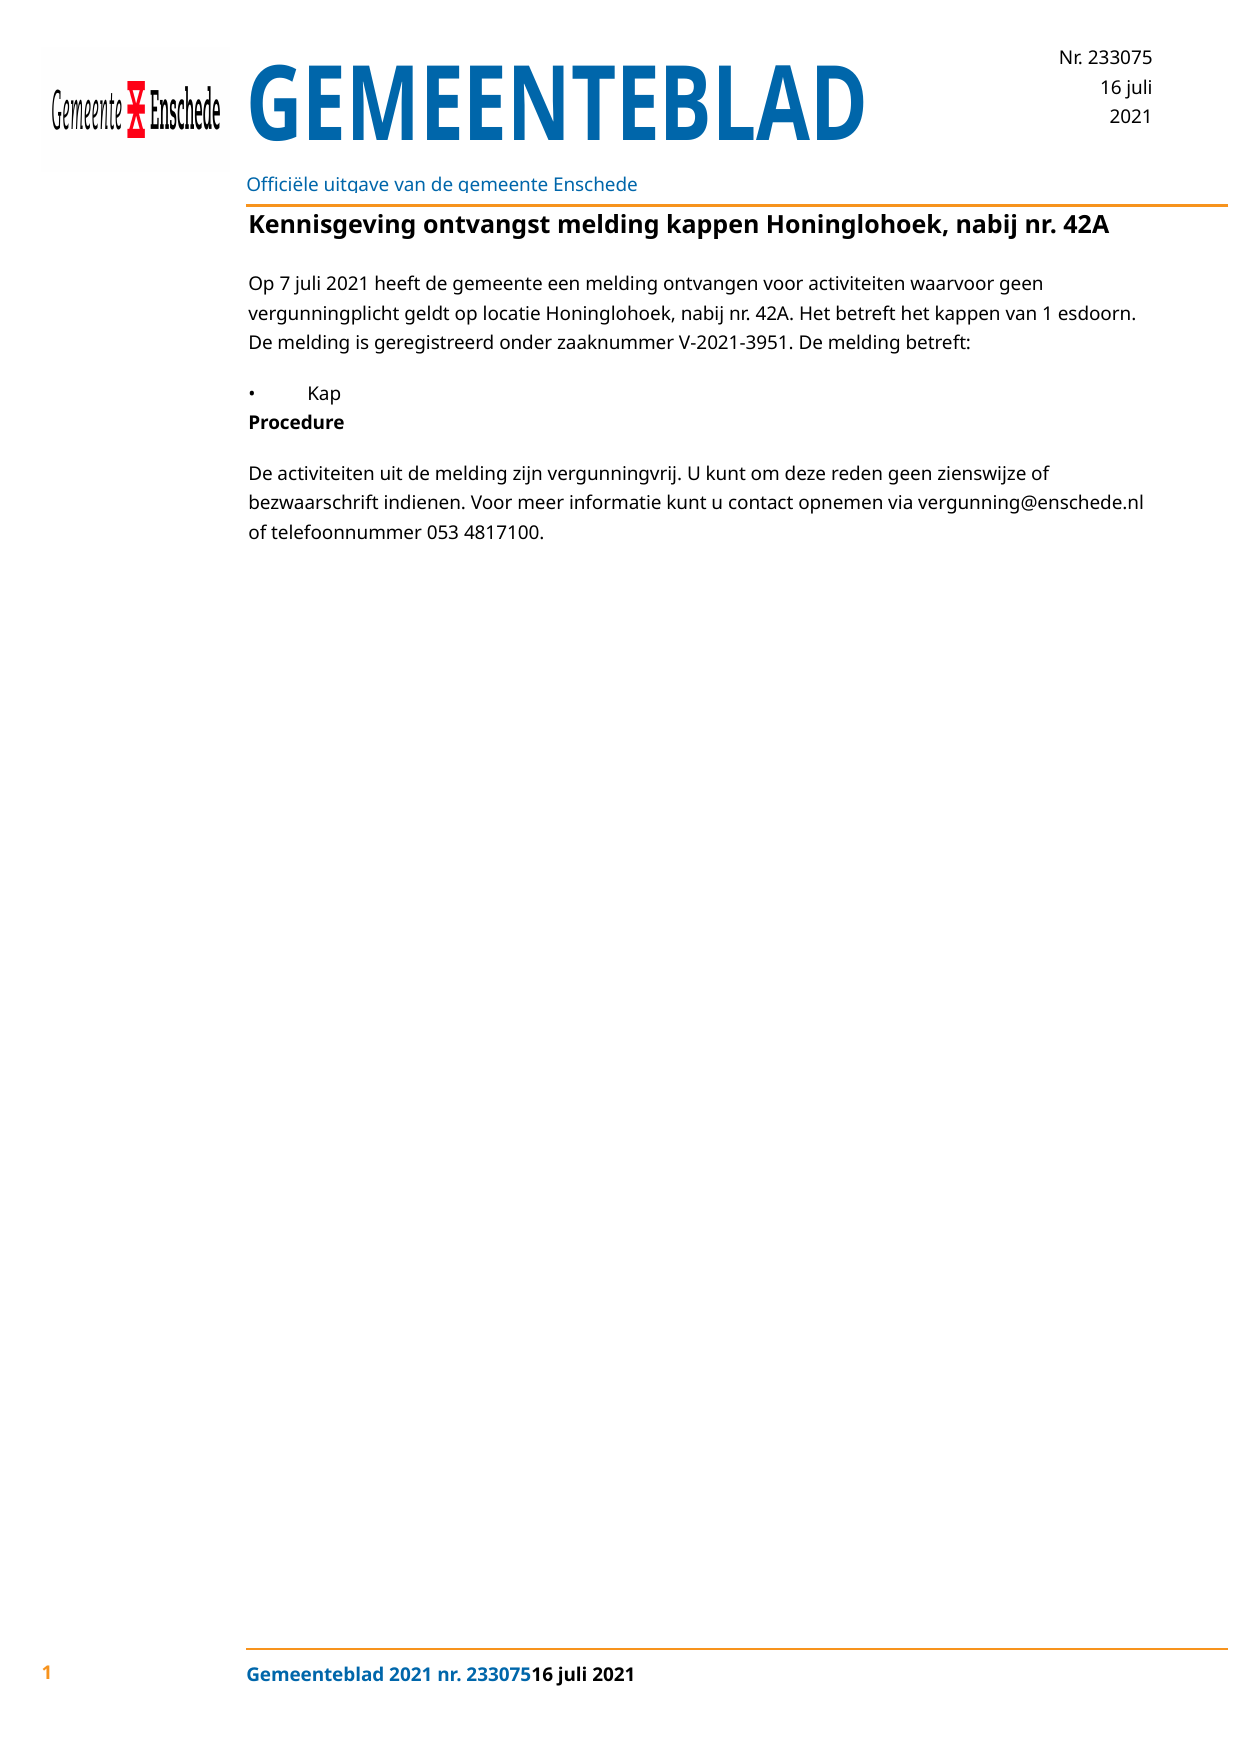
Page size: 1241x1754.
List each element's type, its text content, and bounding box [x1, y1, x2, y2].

text De activiteiten uit de melding zijn vergunningvrij. U kunt om deze reden geen zienswijze of bezwaarschrift indienen. Voor meer informatie kunt u contact opnemen via vergunning@enschede.nl of telefoonnummer 053 4817100. [248, 460, 1152, 545]
text Kennisgeving ontvangst melding kappen Honinglohoek, nabij nr. 42A [248, 207, 1152, 241]
text Procedure [248, 409, 1152, 435]
picture [41, 47, 231, 172]
text Op 7 juli 2021 heeft de gemeente een melding ontvangen voor activiteiten waarvoor geen vergunningplicht geldt op locatie Honinglohoek, nabij nr. 42A. Het betreft het kappen van 1 esdoorn. De melding is geregistreerd onder zaaknummer V-2021-3951. De melding betreft: [248, 270, 1152, 355]
list Kap [248, 380, 1152, 406]
